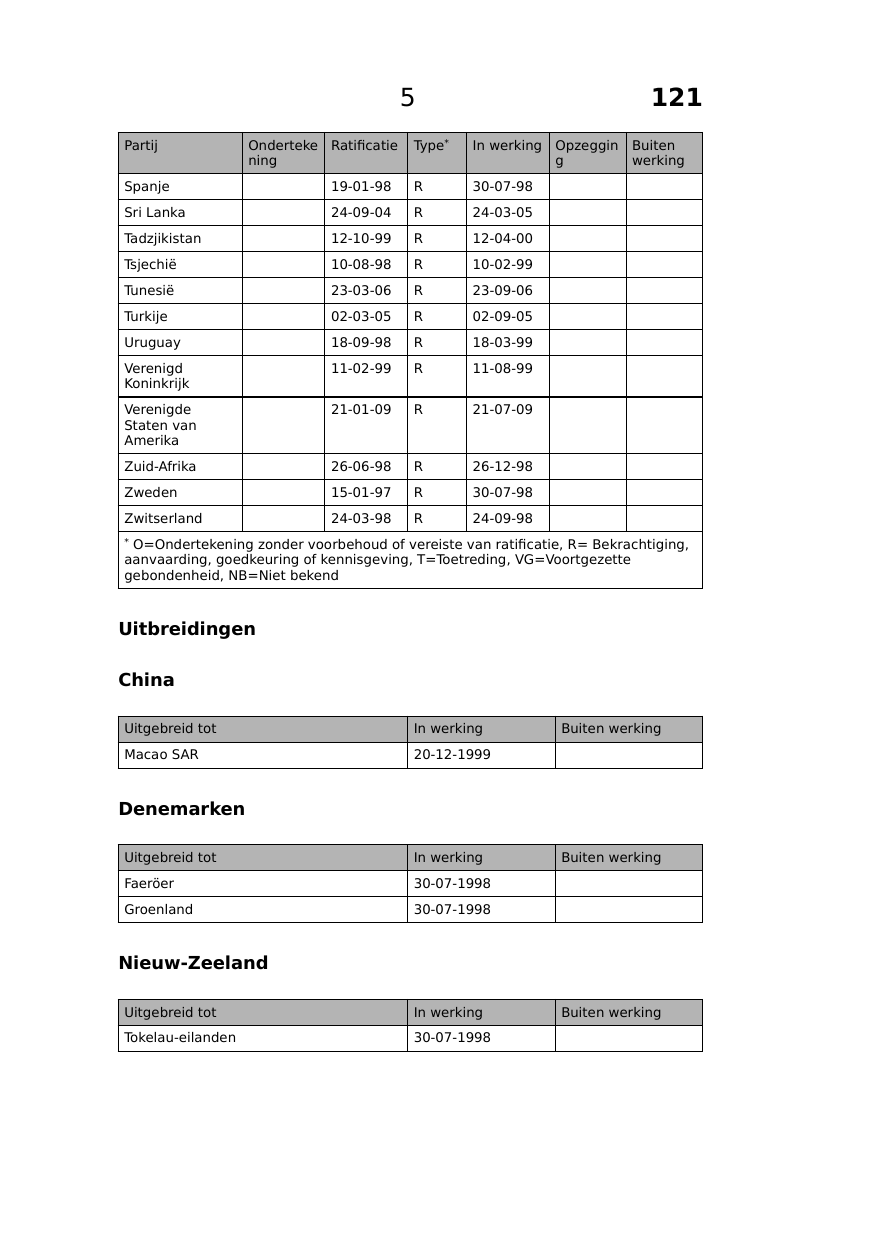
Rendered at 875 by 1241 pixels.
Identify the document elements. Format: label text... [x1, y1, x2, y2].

table_cell [556, 743, 702, 767]
table_cell [243, 174, 324, 199]
table_cell Zuid-Afrika [119, 454, 242, 479]
table_cell 24-03-98 [325, 506, 407, 531]
table_cell 02-03-05 [325, 304, 407, 329]
table_cell Spanje [119, 174, 242, 199]
table_cell [550, 398, 626, 453]
table_cell 18-09-98 [325, 330, 407, 355]
table_cell 30-07-1998 [408, 871, 555, 896]
table_cell [550, 330, 626, 355]
table_cell [550, 480, 626, 505]
table_cell 12-04-00 [467, 226, 549, 251]
table_header Buiten werking [556, 1000, 702, 1025]
table_cell 30-07-98 [467, 480, 549, 505]
table_cell 26-06-98 [325, 454, 407, 479]
table_cell [556, 1026, 702, 1051]
table_header Uitgebreid tot [119, 717, 407, 742]
subtitle China [118, 670, 703, 691]
table_cell R [408, 506, 466, 531]
table_cell Tsjechië [119, 252, 242, 277]
table_cell [627, 200, 702, 225]
table_cell [550, 356, 626, 396]
table_cell 30-07-1998 [408, 1026, 555, 1051]
table_header In werking [408, 717, 555, 742]
table_header Partij [119, 133, 242, 173]
table_cell [627, 304, 702, 329]
subtitle Uitbreidingen [118, 619, 703, 640]
table_cell [627, 174, 702, 199]
table_cell Macao SAR [119, 743, 407, 767]
table_cell [627, 506, 702, 531]
table_cell Verenigde Staten van Amerika [119, 398, 242, 453]
table_cell 20-12-1999 [408, 743, 555, 767]
table_cell 24-09-04 [325, 200, 407, 225]
table_cell Uruguay [119, 330, 242, 355]
table_cell [243, 252, 324, 277]
table_cell 10-08-98 [325, 252, 407, 277]
table_cell [627, 330, 702, 355]
table_cell [550, 454, 626, 479]
table_cell 18-03-99 [467, 330, 549, 355]
table_cell [627, 356, 702, 396]
table_cell Faeröer [119, 871, 407, 896]
table_header Buiten werking [556, 845, 702, 870]
table_cell [550, 200, 626, 225]
table_cell 26-12-98 [467, 454, 549, 479]
table_cell R [408, 226, 466, 251]
table_cell [550, 304, 626, 329]
table_cell [243, 356, 324, 396]
table_cell [627, 480, 702, 505]
table_cell 02-09-05 [467, 304, 549, 329]
table_cell 11-08-99 [467, 356, 549, 396]
table_cell [627, 226, 702, 251]
table_cell R [408, 200, 466, 225]
table_cell [243, 506, 324, 531]
table_cell 21-07-09 [467, 398, 549, 453]
table_cell Zweden [119, 480, 242, 505]
table_cell Turkije [119, 304, 242, 329]
table_cell 15-01-97 [325, 480, 407, 505]
table_cell [627, 454, 702, 479]
subtitle Nieuw-Zeeland [118, 953, 703, 974]
table_cell 10-02-99 [467, 252, 549, 277]
table_cell 21-01-09 [325, 398, 407, 453]
table_cell R [408, 454, 466, 479]
table_cell 19-01-98 [325, 174, 407, 199]
table_cell [627, 398, 702, 453]
table_cell * O=Ondertekening zonder voorbehoud of vereiste van ratificatie, R= Bekrachtiging, aanvaarding, goedkeuring of kennisgeving, T=Toetreding, VG=Voortgezette gebondenheid, NB=Niet bekend [119, 532, 702, 588]
table_cell Sri Lanka [119, 200, 242, 225]
table_cell R [408, 278, 466, 303]
table_cell [243, 304, 324, 329]
table_cell 24-09-98 [467, 506, 549, 531]
table_cell Zwitserland [119, 506, 242, 531]
table_cell Tadzjikistan [119, 226, 242, 251]
table_cell [243, 398, 324, 453]
table_cell 11-02-99 [325, 356, 407, 396]
table_cell [243, 226, 324, 251]
table_header Buiten werking [627, 133, 702, 173]
table_cell 24-03-05 [467, 200, 549, 225]
table_cell R [408, 356, 466, 396]
table_cell Tunesië [119, 278, 242, 303]
table_header Uitgebreid tot [119, 1000, 407, 1025]
subtitle Denemarken [118, 798, 703, 819]
table_cell [550, 174, 626, 199]
table_cell R [408, 304, 466, 329]
table_header Ratificatie [325, 133, 407, 173]
table_cell 23-09-06 [467, 278, 549, 303]
table_header Uitgebreid tot [119, 845, 407, 870]
table_cell Groenland [119, 897, 407, 922]
table_cell [550, 226, 626, 251]
table_cell [243, 480, 324, 505]
table_cell [550, 506, 626, 531]
table_cell R [408, 174, 466, 199]
table_cell Verenigd Koninkrijk [119, 356, 242, 396]
table_cell [243, 278, 324, 303]
table_header Ondertekening [243, 133, 324, 173]
table_cell R [408, 480, 466, 505]
table_cell R [408, 252, 466, 277]
table_cell [243, 200, 324, 225]
table_cell [556, 897, 702, 922]
table_cell R [408, 398, 466, 453]
table_cell [243, 454, 324, 479]
table_cell [550, 252, 626, 277]
table_cell [556, 871, 702, 896]
table_cell 30-07-1998 [408, 897, 555, 922]
table_cell Tokelau-eilanden [119, 1026, 407, 1051]
table_cell [627, 278, 702, 303]
table_cell [243, 330, 324, 355]
table_cell [627, 252, 702, 277]
table_header Type* [408, 133, 466, 173]
table_cell 12-10-99 [325, 226, 407, 251]
table_header In werking [408, 845, 555, 870]
table_cell R [408, 330, 466, 355]
table_header Buiten werking [556, 717, 702, 742]
table_cell [550, 278, 626, 303]
table_header Opzegging [550, 133, 626, 173]
table_cell 30-07-98 [467, 174, 549, 199]
table_header In werking [408, 1000, 555, 1025]
table_header In werking [467, 133, 549, 173]
table_cell 23-03-06 [325, 278, 407, 303]
